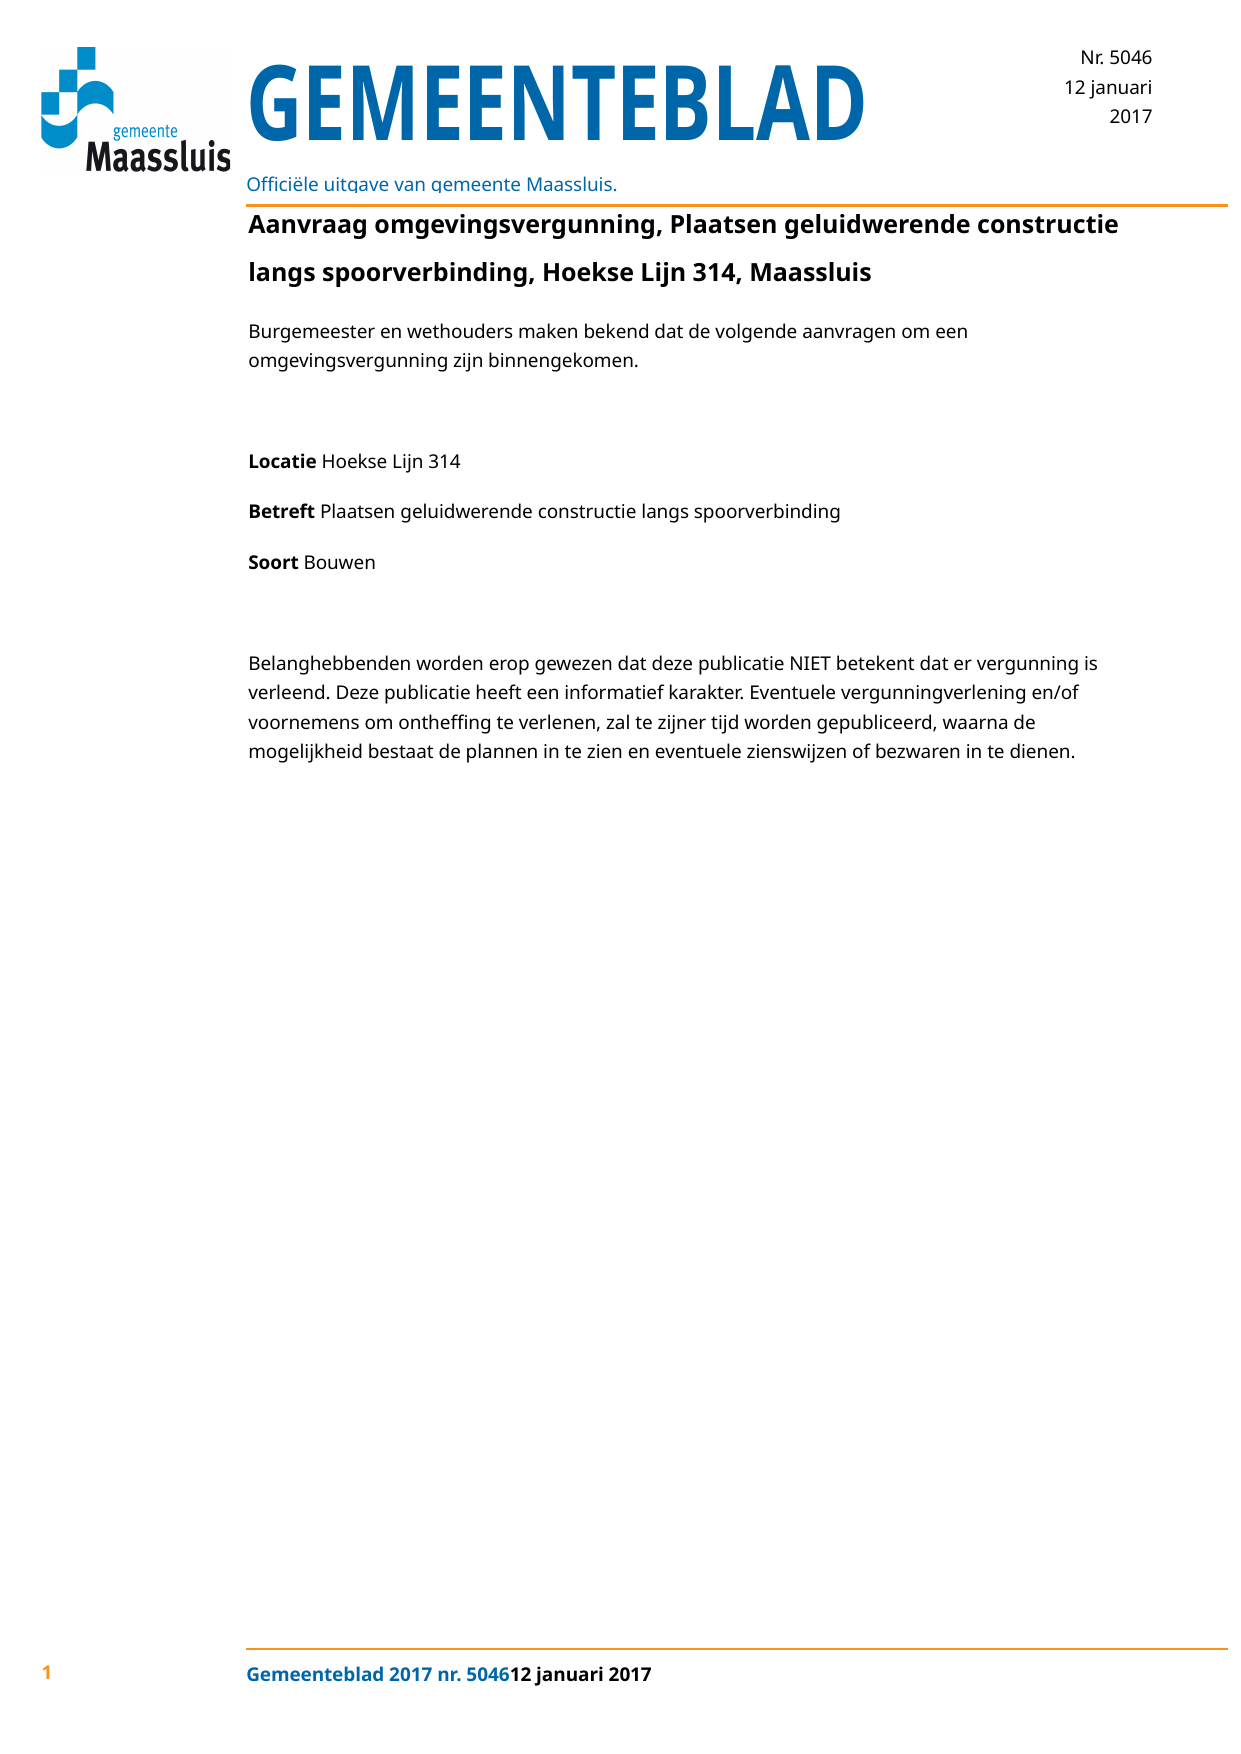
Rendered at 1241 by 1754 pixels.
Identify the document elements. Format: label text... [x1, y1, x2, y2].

text Betreft Plaatsen geluidwerende constructie langs spoorverbinding [248, 499, 1152, 524]
picture [41, 47, 77, 92]
text Aanvraag omgevingsvergunning, Plaatsen geluidwerende constructie langs spoorverbinding, Hoekse Lijn 314, Maassluis [248, 207, 1152, 288]
text Burgemeester en wethouders maken bekend dat de volgende aanvragen om een omgevingsvergunning zijn binnengekomen. [248, 318, 1152, 373]
picture [41, 47, 231, 172]
text Belanghebbenden worden erop gewezen dat deze publicatie NIET betekent dat er vergunning is verleend. Deze publicatie heeft een informatief karakter. Eventuele vergunningverlening en/of voornemens om ontheffing te verlenen, zal te zijner tijd worden gepubliceerd, waarna de mogelijkheid bestaat de plannen in te zien en eventuele zienswijzen of bezwaren in te dienen. [248, 650, 1152, 764]
text Locatie Hoekse Lijn 314 [248, 448, 1152, 474]
text Soort Bouwen [248, 549, 1152, 575]
